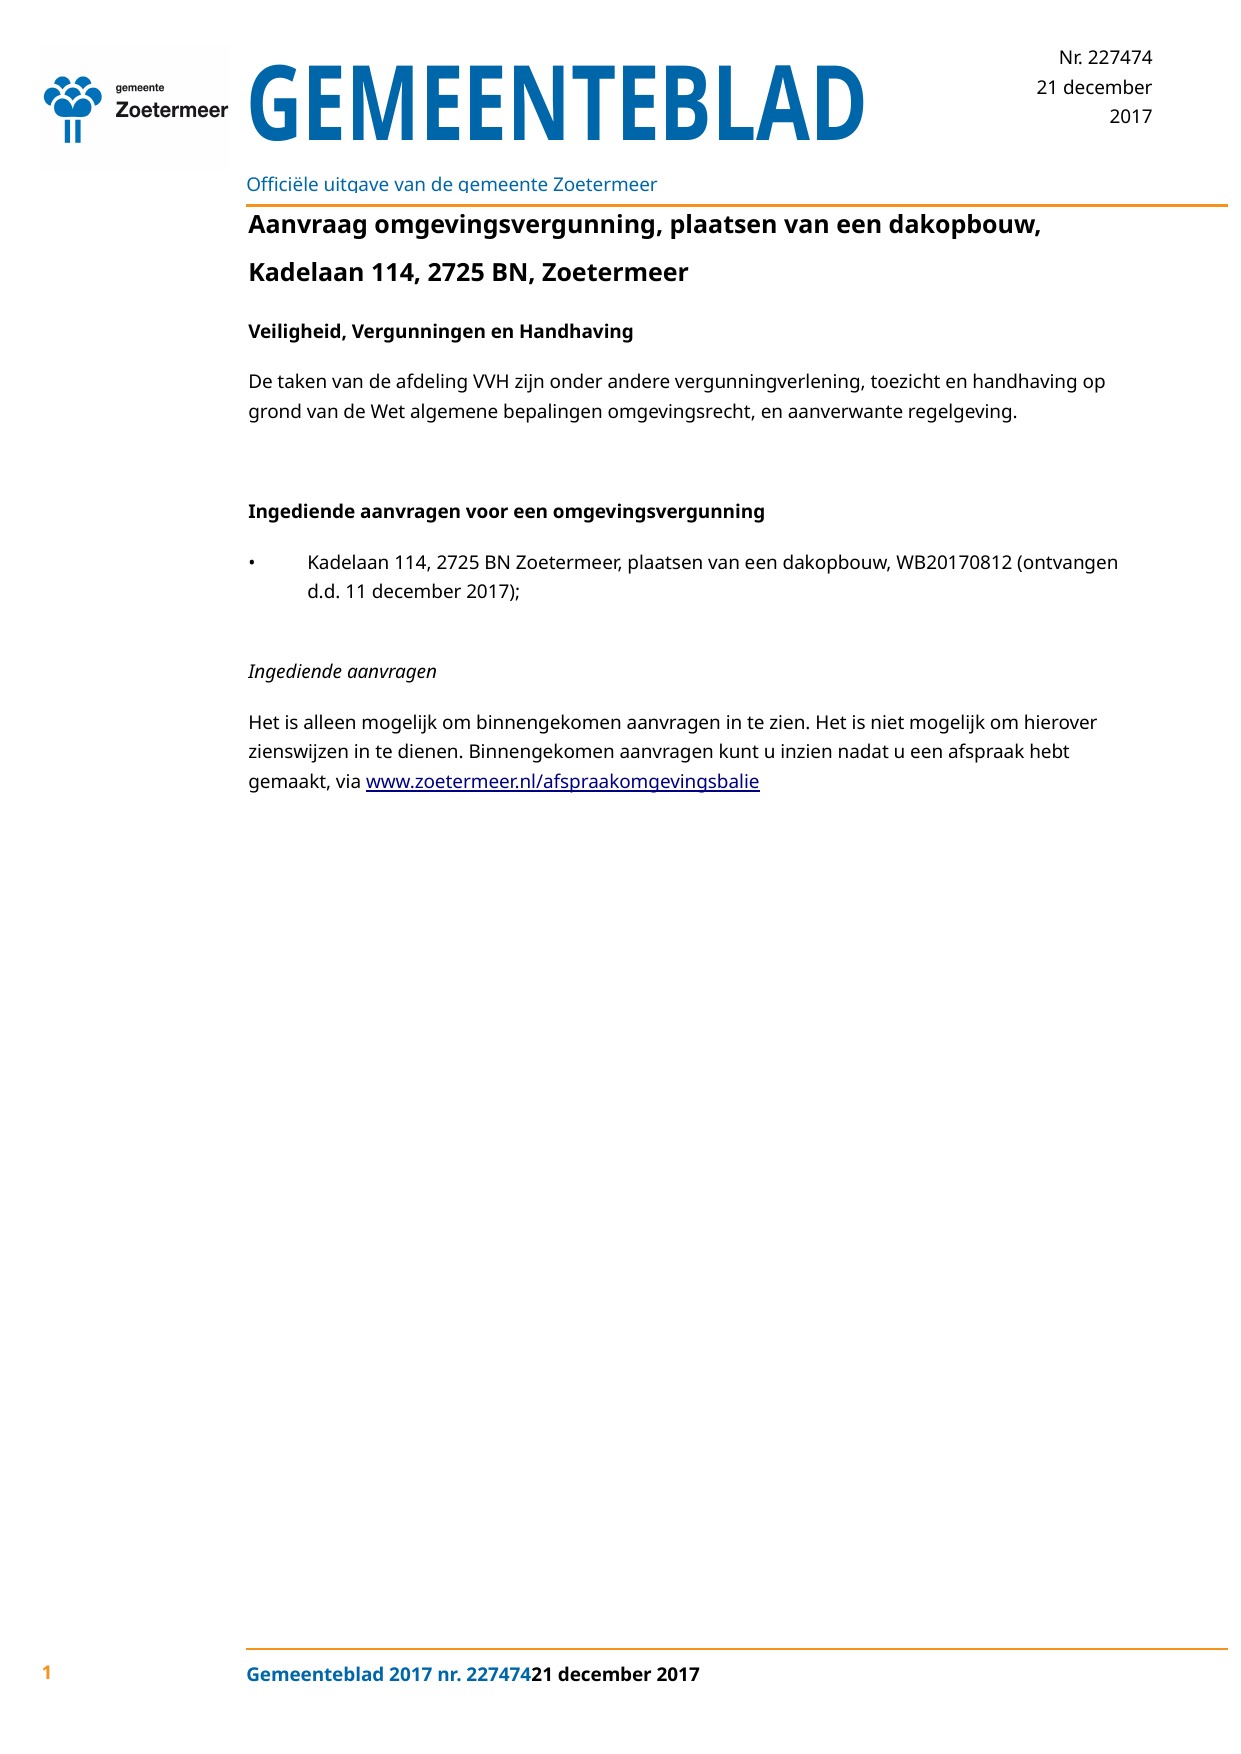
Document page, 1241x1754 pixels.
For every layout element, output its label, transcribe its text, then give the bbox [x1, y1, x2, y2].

text Aanvraag omgevingsvergunning, plaatsen van een dakopbouw, Kadelaan 114, 2725 BN, Zoetermeer [248, 207, 1152, 288]
text De taken van de afdeling VVH zijn onder andere vergunningverlening, toezicht en handhaving op grond van de Wet algemene bepalingen omgevingsrecht, en aanverwante regelgeving. [248, 368, 1152, 424]
picture [41, 47, 231, 172]
list Kadelaan 114, 2725 BN Zoetermeer, plaatsen van een dakopbouw, WB20170812 (ontvangen d.d. 11 december 2017); [248, 549, 1152, 604]
text Ingediende aanvragen [248, 659, 1152, 684]
text Veiligheid, Vergunningen en Handhaving [248, 318, 1152, 344]
text Het is alleen mogelijk om binnengekomen aanvragen in te zien. Het is niet mogelijk om hierover zienswijzen in te dienen. Binnengekomen aanvragen kunt u inzien nadat u een afspraak hebt gemaakt, via www.zoetermeer.nl/afspraakomgevingsbalie [248, 709, 1152, 794]
text Ingediende aanvragen voor een omgevingsvergunning [248, 499, 1152, 524]
